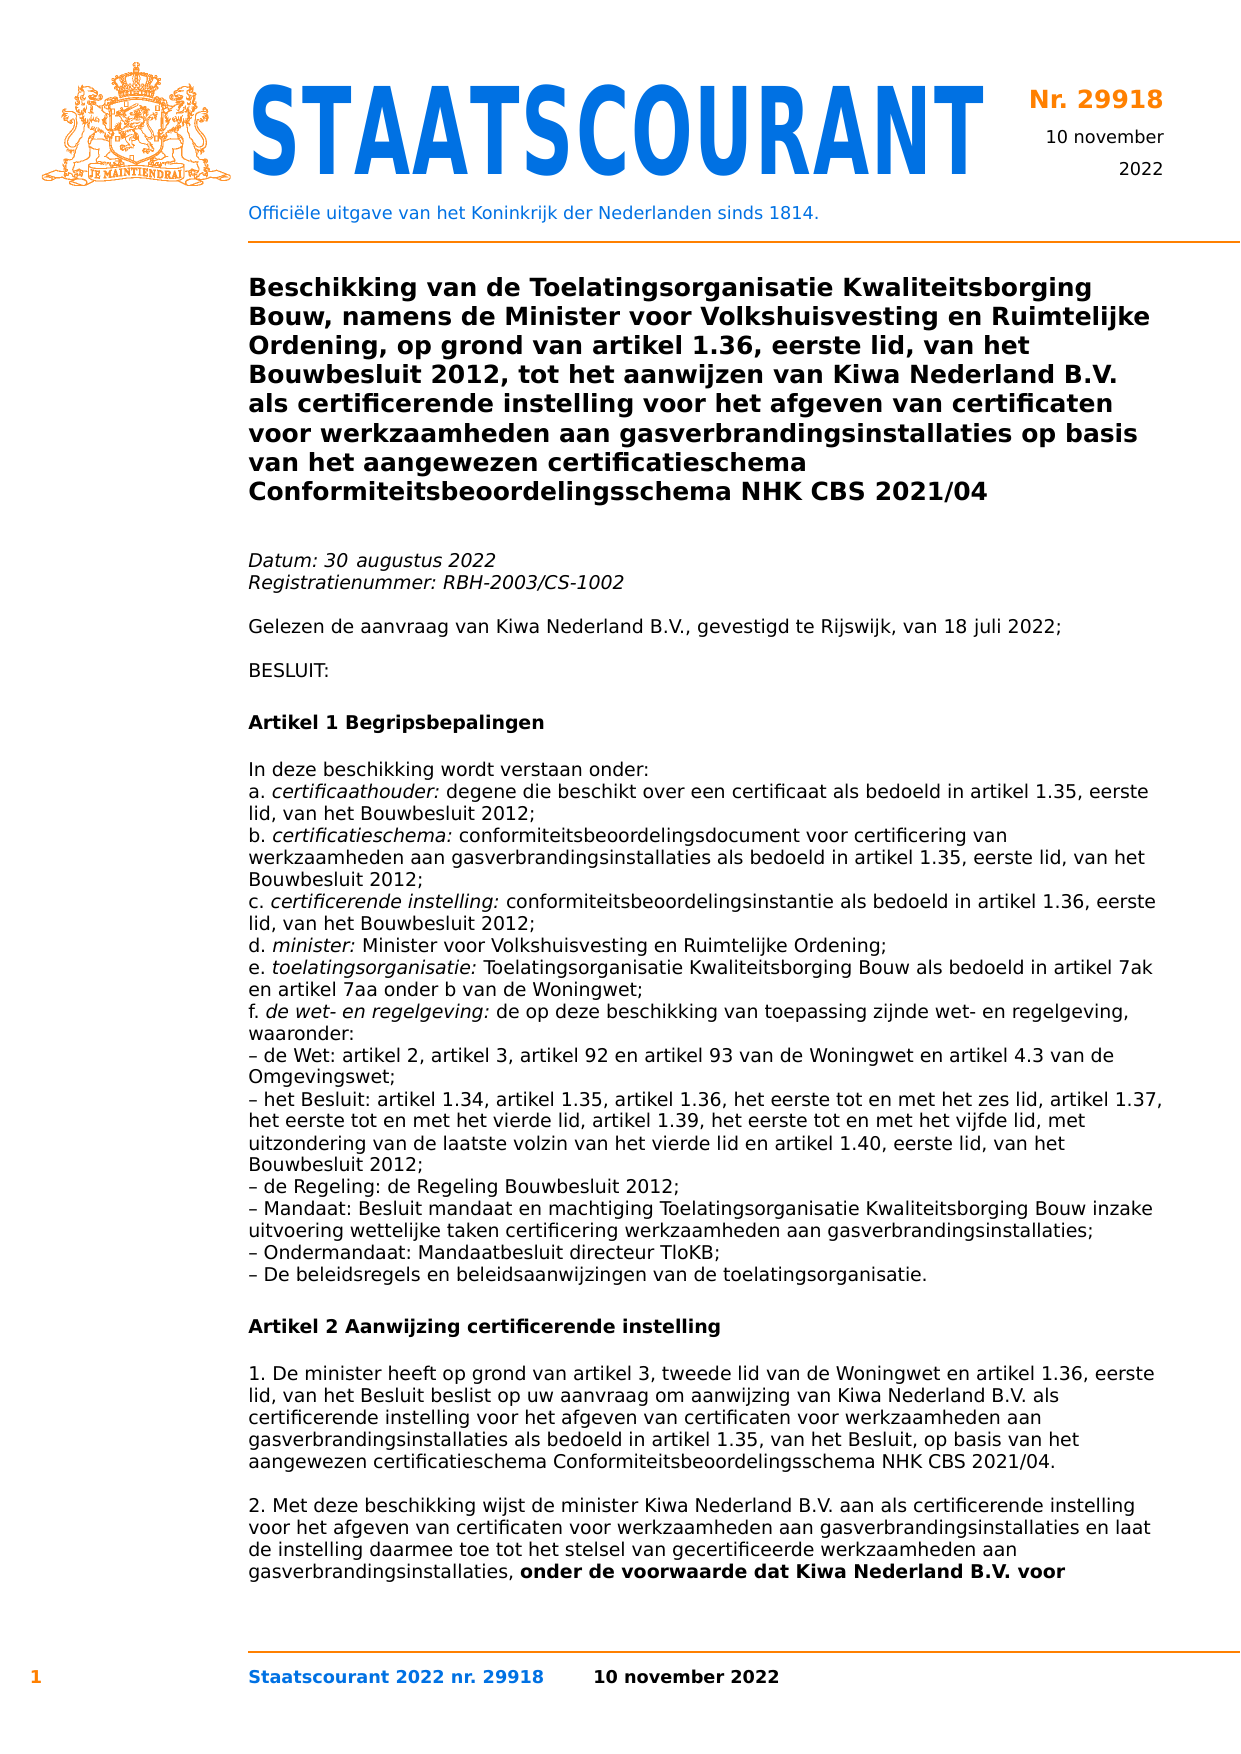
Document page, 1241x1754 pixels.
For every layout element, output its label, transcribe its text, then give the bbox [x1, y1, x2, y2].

text Registratienummer: RBH-2003/CS-1002 [248, 572, 1163, 594]
table_cell 2022 [998, 153, 1240, 203]
text Gelezen de aanvraag van Kiwa Nederland B.V., gevestigd te Rijswijk, van 18 juli 2022; [248, 616, 1163, 638]
text 1. De minister heeft op grond van artikel 3, tweede lid van de Woningwet en artikel 1.36, eerste lid, van het Besluit beslist op uw aanvraag om aanwijzing van Kiwa Nederland B.V. als certificerende instelling voor het afgeven van certificaten voor werkzaamheden aan gasverbrandingsinstallaties als bedoeld in artikel 1.35, van het Besluit, op basis van het aangewezen certificatieschema Conformiteitsbeoordelingsschema NHK CBS 2021/04. [248, 1363, 1163, 1473]
text Datum: 30 augustus 2022 [248, 550, 1163, 572]
text In deze beschikking wordt verstaan onder: [248, 759, 1163, 781]
text d. minister: Minister voor Volkshuisvesting en Ruimtelijke Ordening; [248, 934, 1163, 957]
text – De beleidsregels en beleidsaanwijzingen van de toelatingsorganisatie. [248, 1264, 1163, 1286]
subtitle Beschikking van de Toelatingsorganisatie Kwaliteitsborging Bouw, namens de Minister voor Volkshuisvesting en Ruimtelijke Ordening, op grond van artikel 1.36, eerste lid, van het Bouwbesluit 2012, tot het aanwijzen van Kiwa Nederland B.V. als certificerende instelling voor het afgeven van certificaten voor werkzaamheden aan gasverbrandingsinstallaties op basis van het aangewezen certificatieschema Conformiteitsbeoordelingsschema NHK CBS 2021/04 [248, 273, 1163, 506]
text a. certificaathouder: degene die beschikt over een certificaat als bedoeld in artikel 1.35, eerste lid, van het Bouwbesluit 2012; [248, 781, 1163, 825]
text 2. Met deze beschikking wijst de minister Kiwa Nederland B.V. aan als certificerende instelling voor het afgeven van certificaten voor werkzaamheden aan gasverbrandingsinstallaties en laat de instelling daarmee toe tot het stelsel van gecertificeerde werkzaamheden aan gasverbrandingsinstallaties, onder de voorwaarde dat Kiwa Nederland B.V. voor [248, 1495, 1163, 1583]
text – de Regeling: de Regeling Bouwbesluit 2012; [248, 1176, 1163, 1198]
text e. toelatingsorganisatie: Toelatingsorganisatie Kwaliteitsborging Bouw als bedoeld in artikel 7ak en artikel 7aa onder b van de Woningwet; [248, 957, 1163, 1001]
table_header STAATSCOURANT [248, 62, 998, 203]
subtitle Artikel 1 Begripsbepalingen [248, 712, 1163, 734]
text – het Besluit: artikel 1.34, artikel 1.35, artikel 1.36, het eerste tot en met het zes lid, artikel 1.37, het eerste tot en met het vierde lid, artikel 1.39, het eerste tot en met het vijfde lid, met uitzondering van de laatste volzin van het vierde lid en artikel 1.40, eerste lid, van het Bouwbesluit 2012; [248, 1088, 1163, 1176]
text f. de wet- en regelgeving: de op deze beschikking van toepassing zijnde wet- en regelgeving, waaronder: [248, 1001, 1163, 1044]
text – Ondermandaat: Mandaatbesluit directeur TloKB; [248, 1242, 1163, 1264]
table_cell Officiële uitgave van het Koninkrijk der Nederlanden sinds 1814. [248, 203, 1240, 241]
text BESLUIT: [248, 660, 1163, 682]
picture [41, 62, 231, 186]
text – Mandaat: Besluit mandaat en machtiging Toelatingsorganisatie Kwaliteitsborging Bouw inzake uitvoering wettelijke taken certificering werkzaamheden aan gasverbrandingsinstallaties; [248, 1198, 1163, 1242]
subtitle Artikel 2 Aanwijzing certificerende instelling [248, 1316, 1163, 1338]
text – de Wet: artikel 2, artikel 3, artikel 92 en artikel 93 van de Woningwet en artikel 4.3 van de Omgevingswet; [248, 1044, 1163, 1088]
text b. certificatieschema: conformiteitsbeoordelingsdocument voor certificering van werkzaamheden aan gasverbrandingsinstallaties als bedoeld in artikel 1.35, eerste lid, van het Bouwbesluit 2012; [248, 825, 1163, 891]
table_header [25, 62, 248, 241]
text c. certificerende instelling: conformiteitsbeoordelingsinstantie als bedoeld in artikel 1.36, eerste lid, van het Bouwbesluit 2012; [248, 891, 1163, 934]
table_cell 10 november [998, 121, 1240, 153]
table_header Nr. 29918 [998, 62, 1240, 121]
